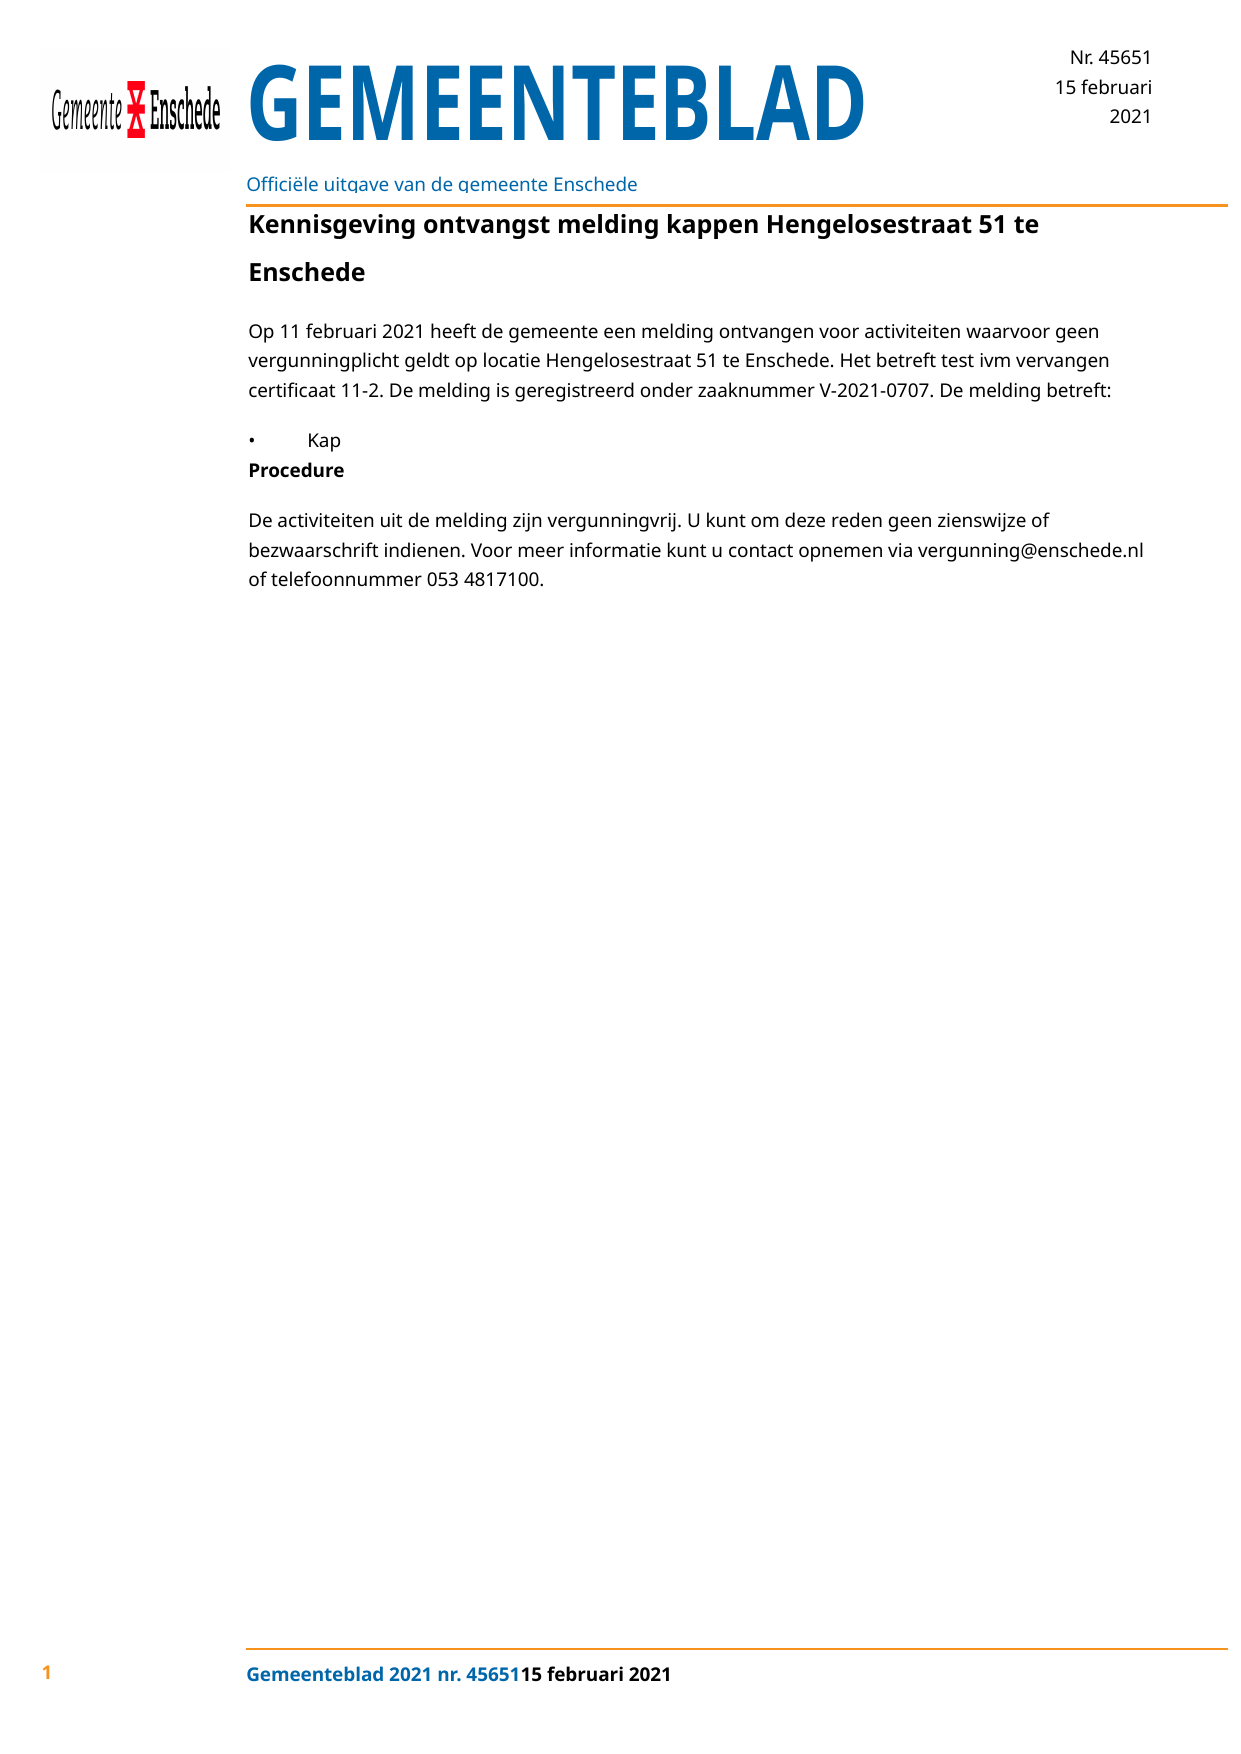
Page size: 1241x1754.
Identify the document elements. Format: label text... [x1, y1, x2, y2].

text Kennisgeving ontvangst melding kappen Hengelosestraat 51 te Enschede [248, 207, 1152, 288]
text Op 11 februari 2021 heeft de gemeente een melding ontvangen voor activiteiten waarvoor geen vergunningplicht geldt op locatie Hengelosestraat 51 te Enschede. Het betreft test ivm vervangen certificaat 11-2. De melding is geregistreerd onder zaaknummer V-2021-0707. De melding betreft: [248, 318, 1152, 403]
list Kap [248, 427, 1152, 453]
text Procedure [248, 457, 1152, 483]
picture [41, 47, 231, 172]
text De activiteiten uit de melding zijn vergunningvrij. U kunt om deze reden geen zienswijze of bezwaarschrift indienen. Voor meer informatie kunt u contact opnemen via vergunning@enschede.nl of telefoonnummer 053 4817100. [248, 507, 1152, 592]
